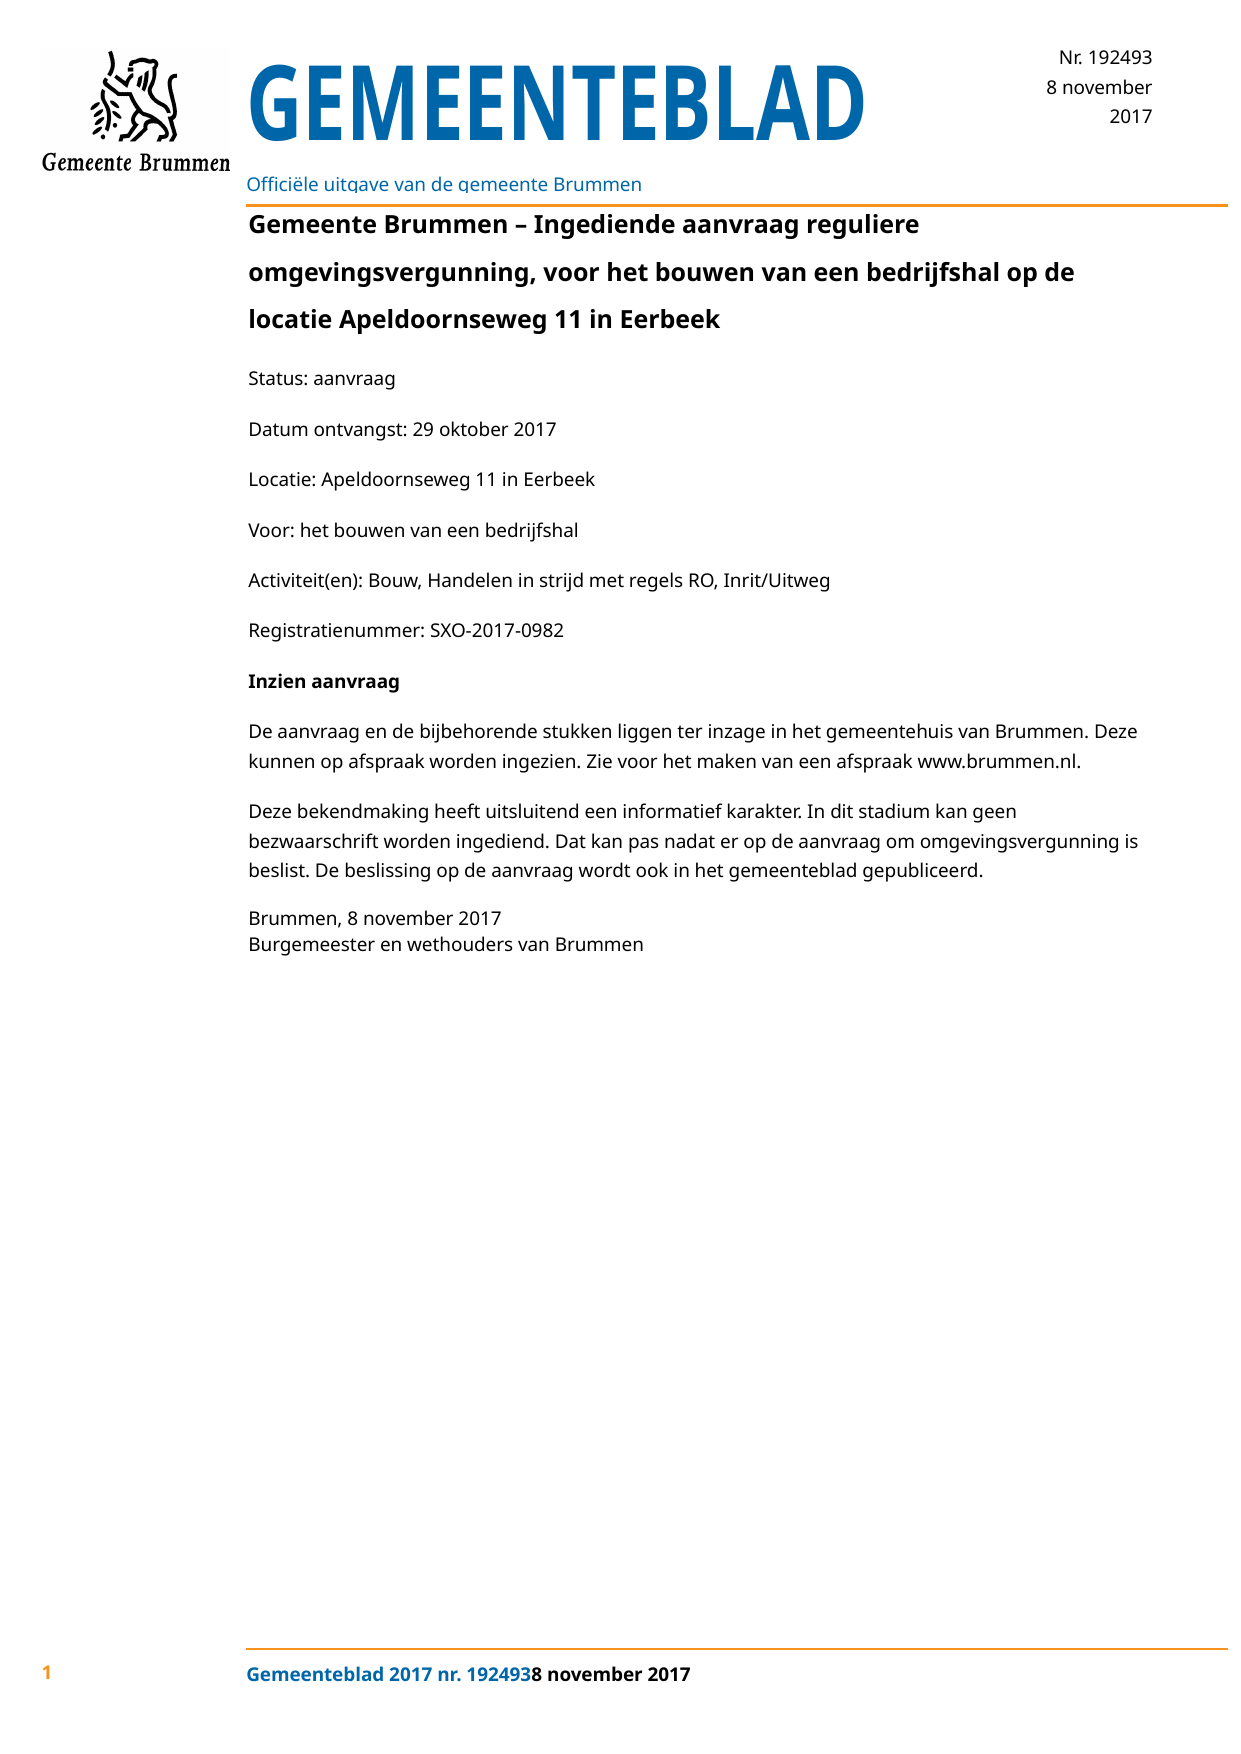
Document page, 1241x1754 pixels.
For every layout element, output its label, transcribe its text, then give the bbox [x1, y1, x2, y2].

text Locatie: Apeldoornseweg 11 in Eerbeek [248, 466, 1152, 492]
text Burgemeester en wethouders van Brummen [248, 931, 1152, 957]
text Inzien aanvraag [248, 668, 1152, 694]
text Gemeente Brummen – Ingediende aanvraag reguliere omgevingsvergunning, voor het bouwen van een bedrijfshal op de locatie Apeldoornseweg 11 in Eerbeek [248, 207, 1152, 336]
text Status: aanvraag [248, 366, 1152, 391]
text Deze bekendmaking heeft uitsluitend een informatief karakter. In dit stadium kan geen bezwaarschrift worden ingediend. Dat kan pas nadat er op de aanvraag om omgevingsvergunning is beslist. De beslissing op de aanvraag wordt ook in het gemeenteblad gepubliceerd. [248, 798, 1152, 883]
text Registratienummer: SXO-2017-0982 [248, 618, 1152, 643]
text Voor: het bouwen van een bedrijfshal [248, 517, 1152, 542]
text Brummen, 8 november 2017 [248, 905, 1152, 931]
text Activiteit(en): Bouw, Handelen in strijd met regels RO, Inrit/Uitweg [248, 567, 1152, 593]
picture [41, 47, 231, 172]
text De aanvraag en de bijbehorende stukken liggen ter inzage in het gemeentehuis van Brummen. Deze kunnen op afspraak worden ingezien. Zie voor het maken van een afspraak www.brummen.nl. [248, 718, 1152, 774]
text Datum ontvangst: 29 oktober 2017 [248, 416, 1152, 442]
